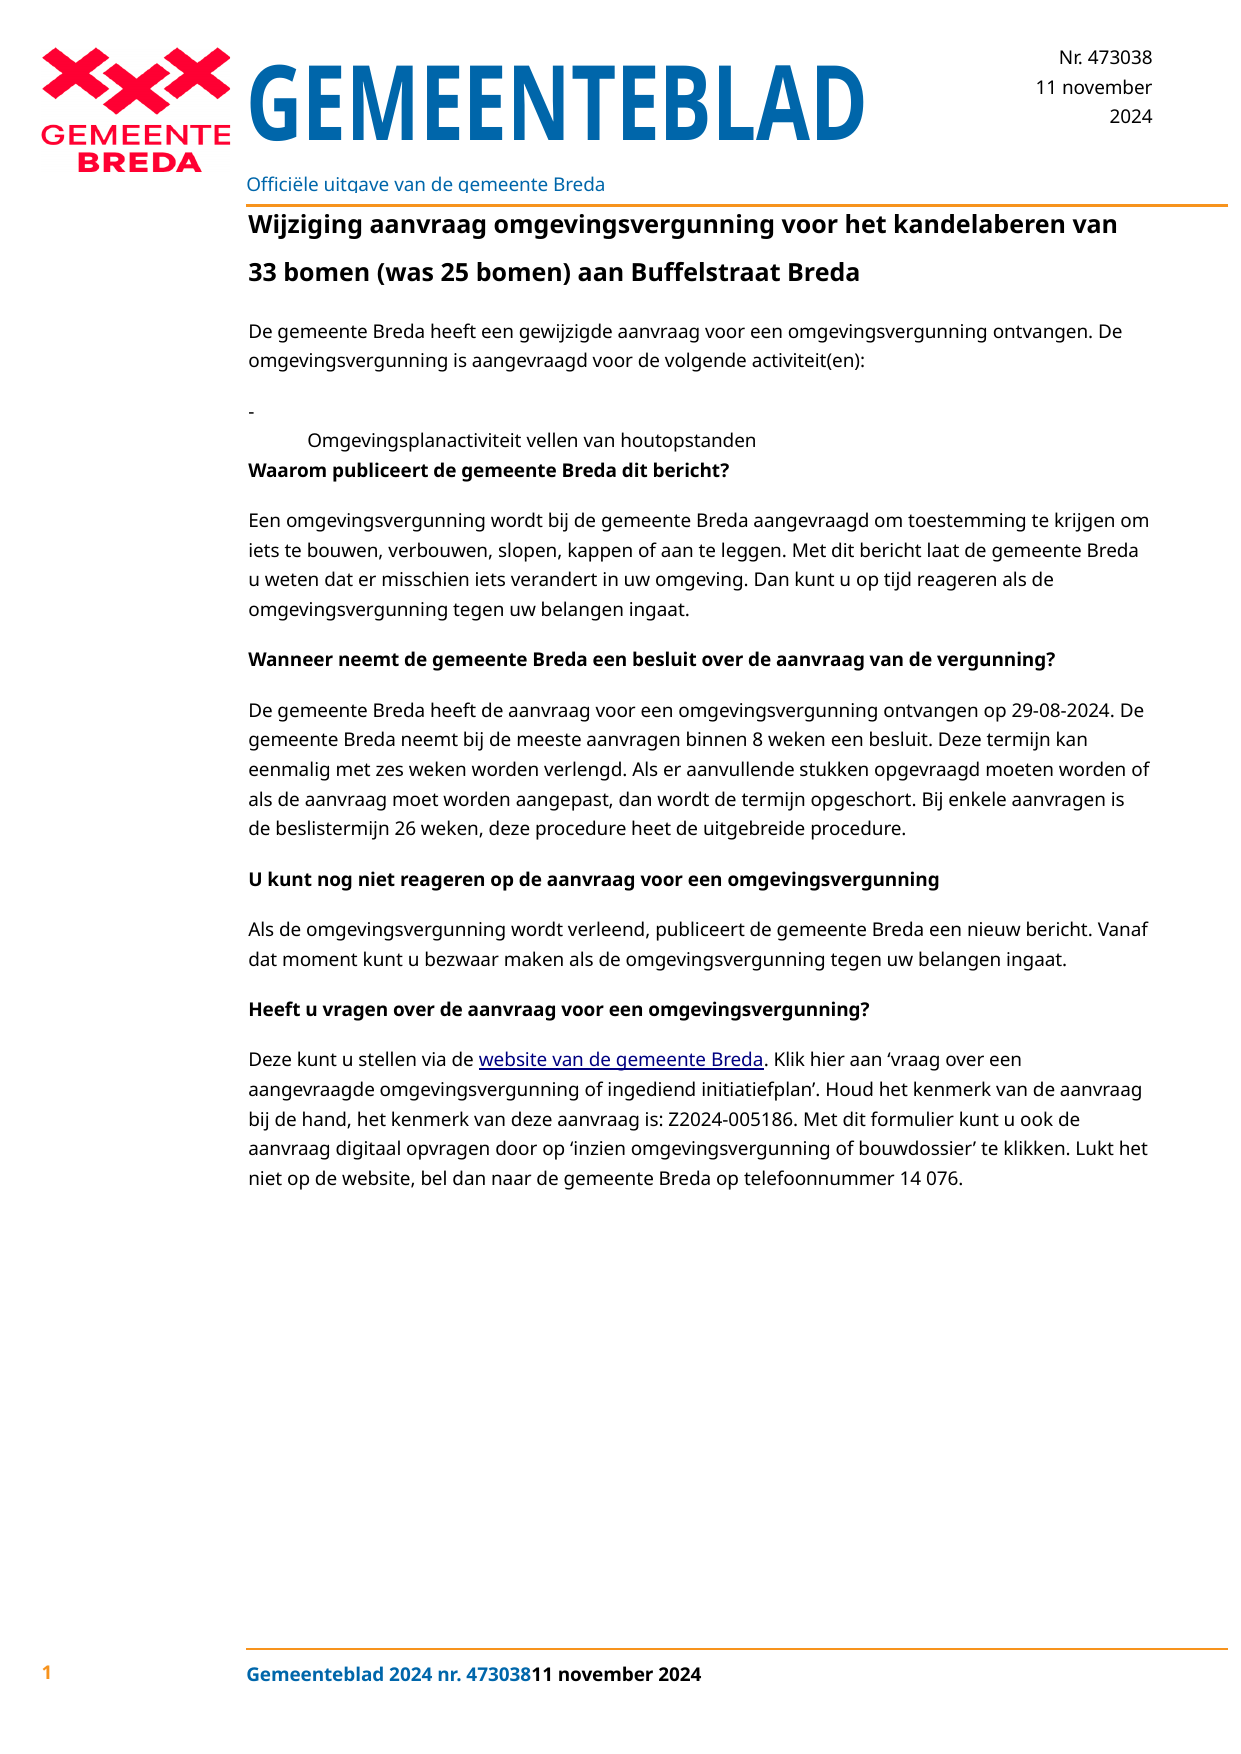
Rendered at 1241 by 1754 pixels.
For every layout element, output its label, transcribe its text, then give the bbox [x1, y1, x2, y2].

text Waarom publiceert de gemeente Breda dit bericht? [248, 457, 1152, 483]
text De gemeente Breda heeft een gewijzigde aanvraag voor een omgevingsvergunning ontvangen. De omgevingsvergunning is aangevraagd voor de volgende activiteit(en): [248, 318, 1152, 373]
text U kunt nog niet reageren op de aanvraag voor een omgevingsvergunning [248, 866, 1152, 892]
text Wijziging aanvraag omgevingsvergunning voor het kandelaberen van 33 bomen (was 25 bomen) aan Buffelstraat Breda [248, 207, 1152, 288]
list Omgevingsplanactiviteit vellen van houtopstanden [248, 427, 1152, 453]
text Deze kunt u stellen via de website van de gemeente Breda. Klik hier aan ‘vraag over een aangevraagde omgevingsvergunning of ingediend initiatiefplan’. Houd het kenmerk van de aanvraag bij de hand, het kenmerk van deze aanvraag is: Z2024-005186. Met dit formulier kunt u ook de aanvraag digitaal opvragen door op ‘inzien omgevingsvergunning of bouwdossier’ te klikken. Lukt het niet op de website, bel dan naar de gemeente Breda op telefoonnummer 14 076. [248, 1047, 1152, 1191]
text Heeft u vragen over de aanvraag voor een omgevingsvergunning? [248, 996, 1152, 1022]
picture [41, 47, 231, 172]
text Als de omgevingsvergunning wordt verleend, publiceert de gemeente Breda een nieuw bericht. Vanaf dat moment kunt u bezwaar maken als de omgevingsvergunning tegen uw belangen ingaat. [248, 916, 1152, 972]
text Een omgevingsvergunning wordt bij de gemeente Breda aangevraagd om toestemming te krijgen om iets te bouwen, verbouwen, slopen, kappen of aan te leggen. Met dit bericht laat de gemeente Breda u weten dat er misschien iets verandert in uw omgeving. Dan kunt u op tijd reageren als de omgevingsvergunning tegen uw belangen ingaat. [248, 507, 1152, 622]
text De gemeente Breda heeft de aanvraag voor een omgevingsvergunning ontvangen op 29-08-2024. De gemeente Breda neemt bij de meeste aanvragen binnen 8 weken een besluit. Deze termijn kan eenmalig met zes weken worden verlengd. Als er aanvullende stukken opgevraagd moeten worden of als de aanvraag moet worden aangepast, dan wordt de termijn opgeschort. Bij enkele aanvragen is de beslistermijn 26 weken, deze procedure heet de uitgebreide procedure. [248, 697, 1152, 841]
text Wanneer neemt de gemeente Breda een besluit over de aanvraag van de vergunning? [248, 647, 1152, 672]
